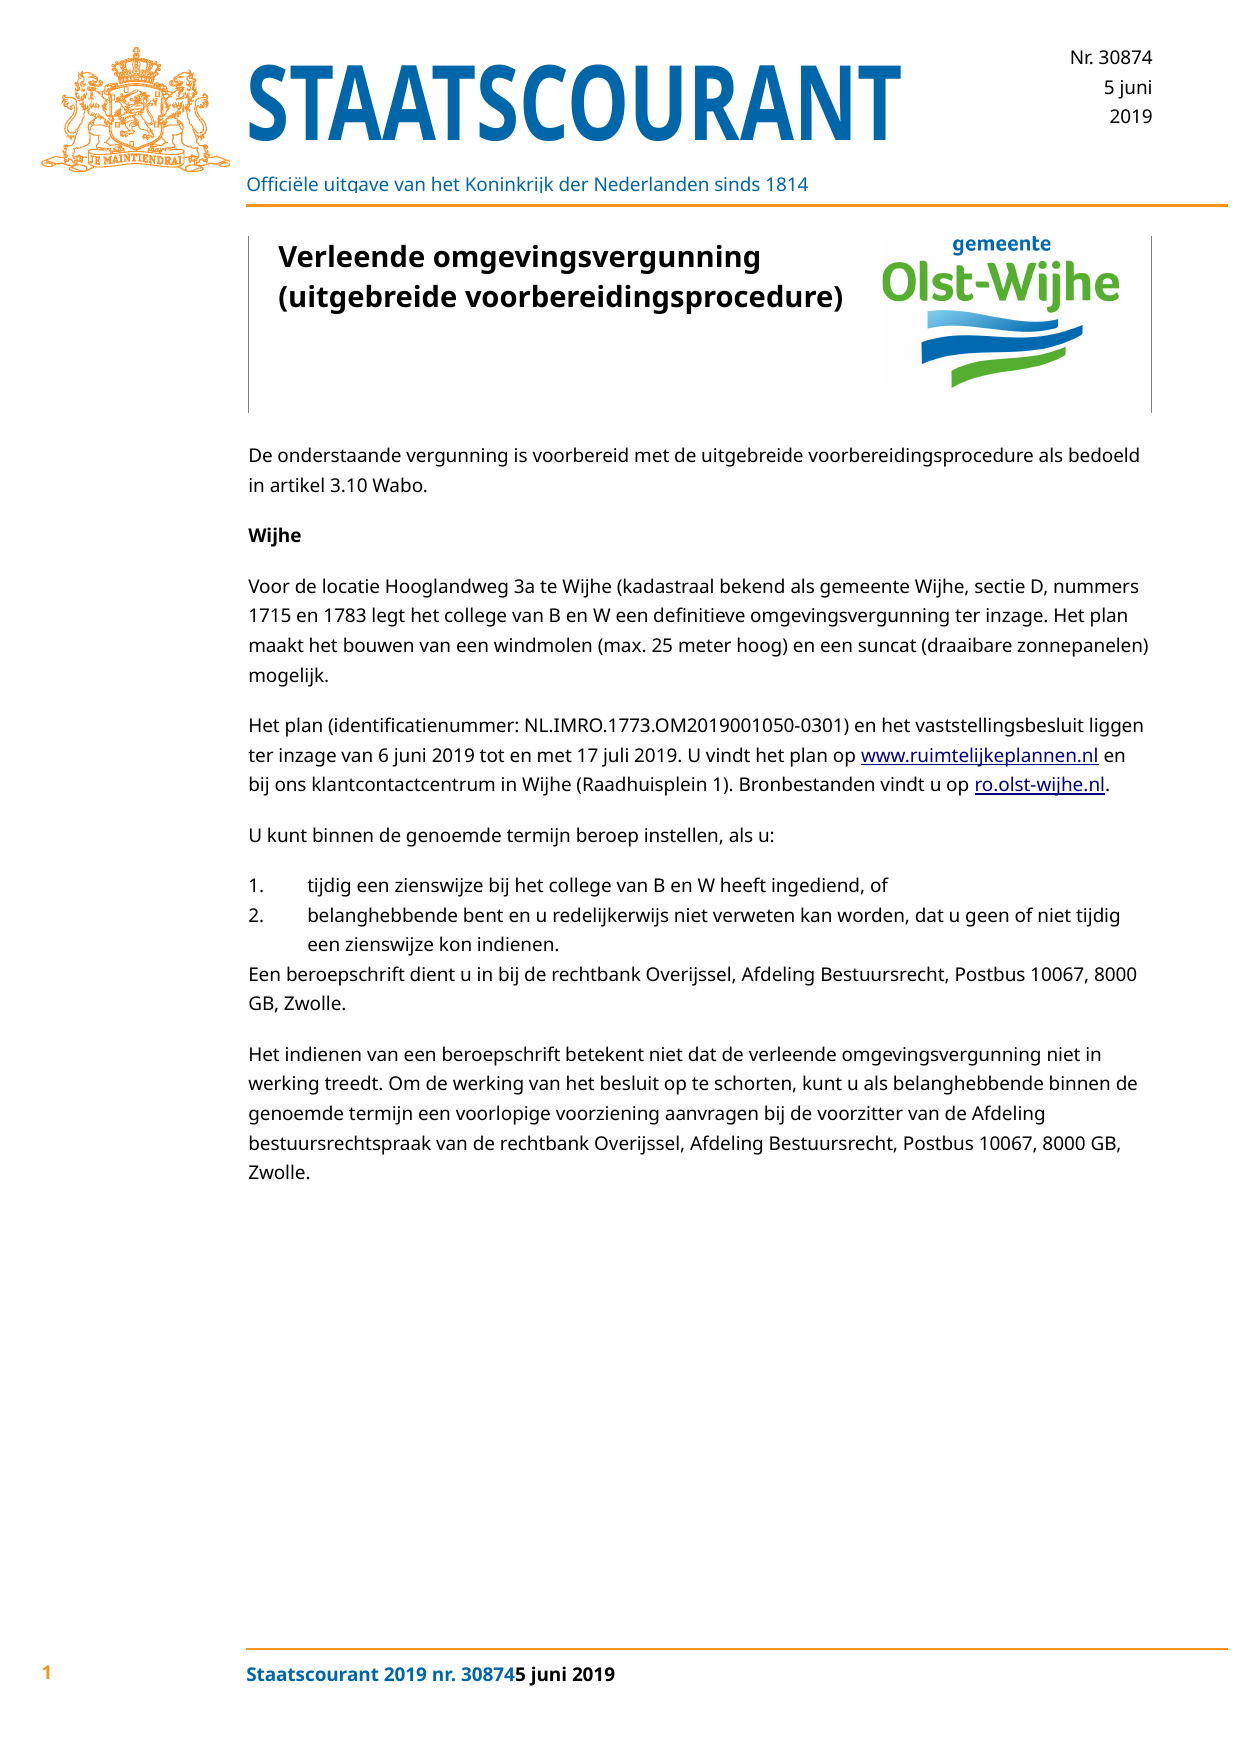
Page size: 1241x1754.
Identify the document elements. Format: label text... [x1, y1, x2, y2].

text Het indienen van een beroepschrift betekent niet dat de verleende omgevingsvergunning niet in werking treedt. Om de werking van het besluit op te schorten, kunt u als belanghebbende binnen de genoemde termijn een voorlopige voorziening aanvragen bij de voorzitter van de Afdeling bestuursrechtspraak van de rechtbank Overijssel, Afdeling Bestuursrecht, Postbus 10067, 8000 GB, Zwolle. [248, 1041, 1152, 1185]
text Voor de locatie Hooglandweg 3a te Wijhe (kadastraal bekend als gemeente Wijhe, sectie D, nummers 1715 en 1783 legt het college van B en W een definitieve omgevingsvergunning ter inzage. Het plan maakt het bouwen van een windmolen (max. 25 meter hoog) en een suncat (draaibare zonnepanelen) mogelijk. [248, 573, 1152, 687]
table_header Verleende omgevingsvergunning (uitgebreide voorbereidingsprocedure) [249, 236, 850, 413]
table_header [850, 388, 1151, 413]
text Het plan (identificatienummer: NL.IMRO.1773.OM2019001050-0301) en het vaststellingsbesluit liggen ter inzage van 6 juni 2019 tot en met 17 juli 2019. U vindt het plan op www.ruimtelijkeplannen.nl en bij ons klantcontactcentrum in Wijhe (Raadhuisplein 1). Bronbestanden vindt u op ro.olst-wijhe.nl. [248, 712, 1152, 797]
table_header [850, 236, 882, 387]
text Wijhe [248, 523, 1152, 548]
list tijdig een zienswijze bij het college van B en W heeft ingediend, of [248, 872, 1152, 898]
text Een beroepschrift dient u in bij de rechtbank Overijssel, Afdeling Bestuursrecht, Postbus 10067, 8000 GB, Zwolle. [248, 961, 1152, 1016]
text U kunt binnen de genoemde termijn beroep instellen, als u: [248, 822, 1152, 847]
picture [882, 236, 1119, 388]
list belanghebbende bent en u redelijkerwijs niet verweten kan worden, dat u geen of niet tijdig een zienswijze kon indienen. [248, 902, 1152, 957]
picture [41, 47, 231, 172]
table_header [1119, 236, 1151, 387]
text De onderstaande vergunning is voorbereid met de uitgebreide voorbereidingsprocedure als bedoeld in artikel 3.10 Wabo. [248, 443, 1152, 498]
